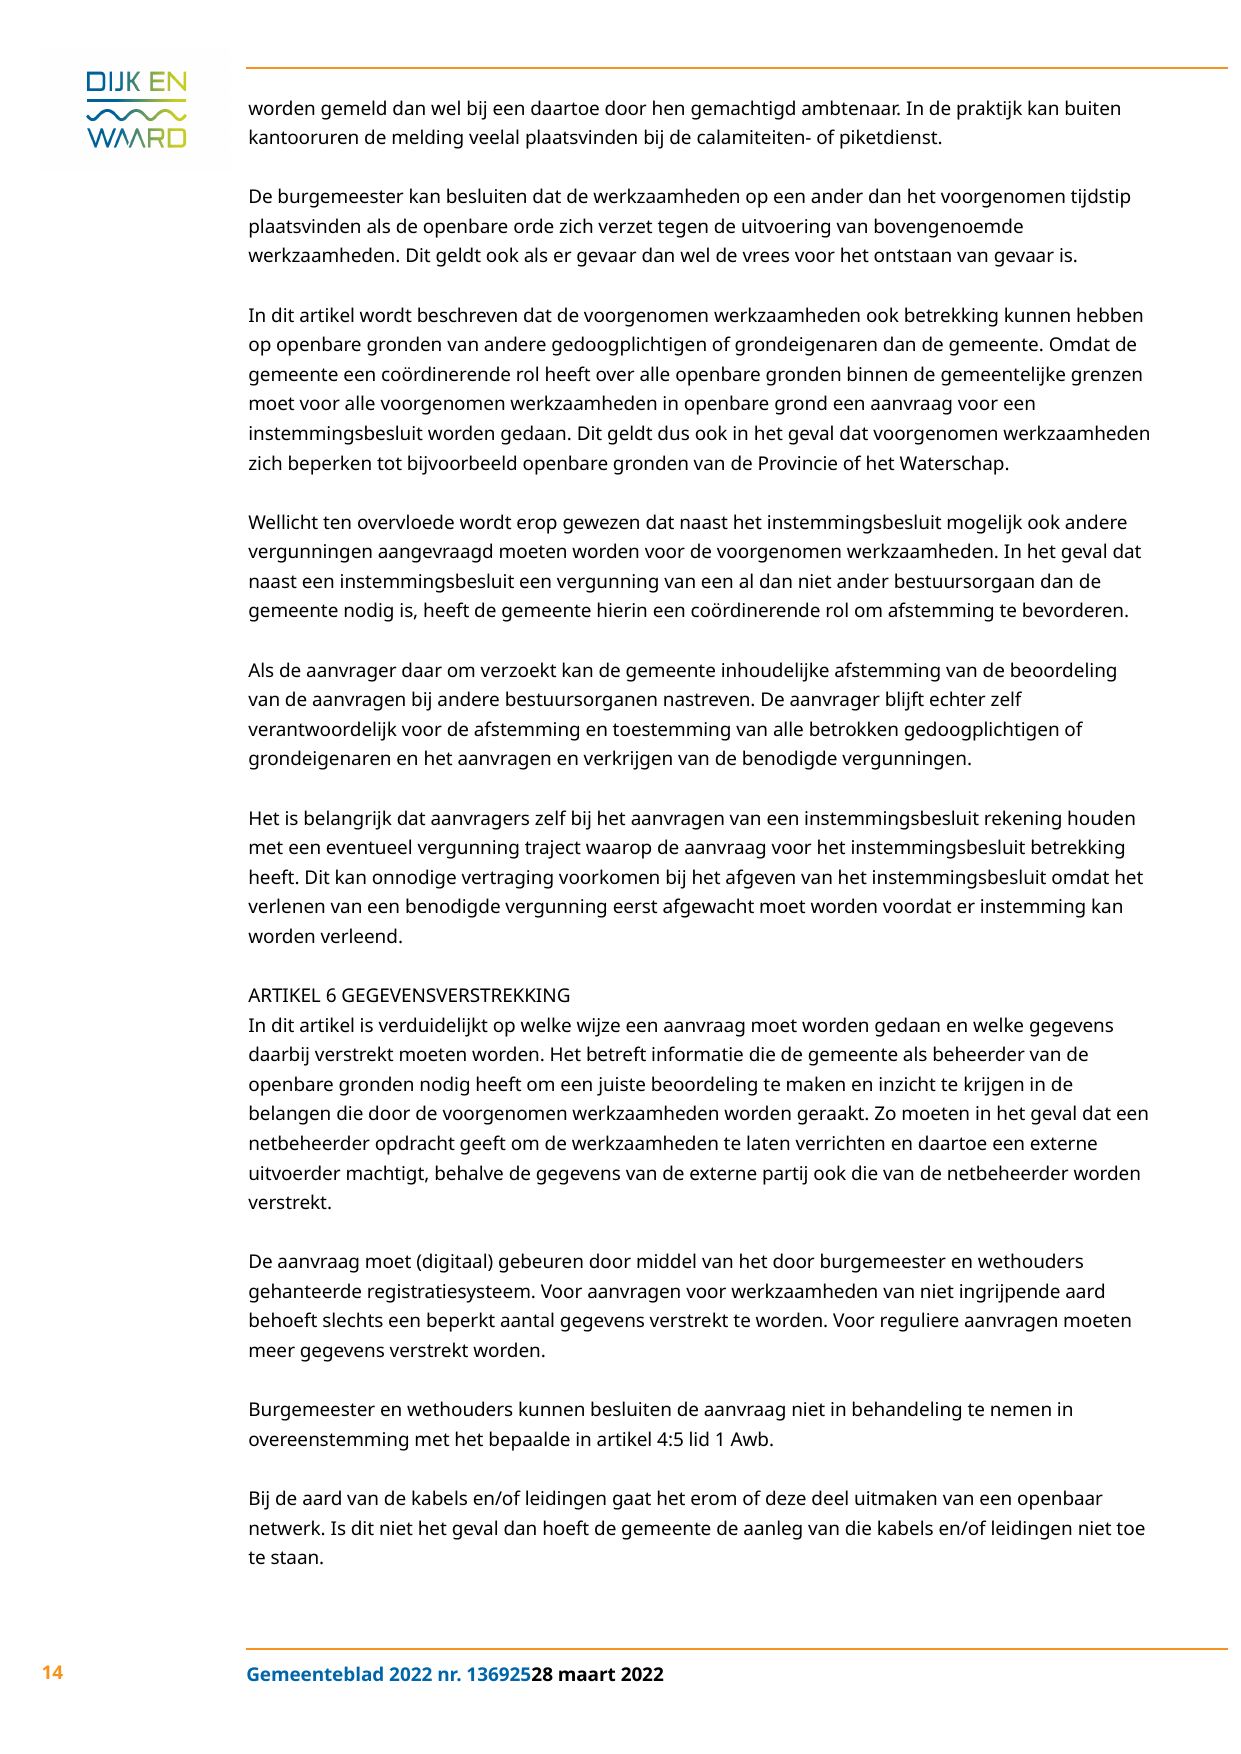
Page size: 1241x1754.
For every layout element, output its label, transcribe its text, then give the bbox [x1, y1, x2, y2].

picture [41, 47, 231, 172]
text Wellicht ten overvloede wordt erop gewezen dat naast het instemmingsbesluit mogelijk ook andere vergunningen aangevraagd moeten worden voor de voorgenomen werkzaamheden. In het geval dat naast een instemmingsbesluit een vergunning van een al dan niet ander bestuursorgaan dan de gemeente nodig is, heeft de gemeente hierin een coördinerende rol om afstemming te bevorderen. [248, 509, 1152, 623]
text De burgemeester kan besluiten dat de werkzaamheden op een ander dan het voorgenomen tijdstip plaatsvinden als de openbare orde zich verzet tegen de uitvoering van bovengenoemde werkzaamheden. Dit geldt ook als er gevaar dan wel de vrees voor het ontstaan van gevaar is. [248, 183, 1152, 268]
text In dit artikel is verduidelijkt op welke wijze een aanvraag moet worden gedaan en welke gegevens daarbij verstrekt moeten worden. Het betreft informatie die de gemeente als beheerder van de openbare gronden nodig heeft om een juiste beoordeling te maken en inzicht te krijgen in de belangen die door de voorgenomen werkzaamheden worden geraakt. Zo moeten in het geval dat een netbeheerder opdracht geeft om de werkzaamheden te laten verrichten en daartoe een externe uitvoerder machtigt, behalve de gegevens van de externe partij ook die van de netbeheerder worden verstrekt. [248, 1012, 1152, 1215]
text ARTIKEL 6 GEGEVENSVERSTREKKING [248, 982, 1152, 1008]
text In dit artikel wordt beschreven dat de voorgenomen werkzaamheden ook betrekking kunnen hebben op openbare gronden van andere gedoogplichtigen of grondeigenaren dan de gemeente. Omdat de gemeente een coördinerende rol heeft over alle openbare gronden binnen de gemeentelijke grenzen moet voor alle voorgenomen werkzaamheden in openbare grond een aanvraag voor een instemmingsbesluit worden gedaan. Dit geldt dus ook in het geval dat voorgenomen werkzaamheden zich beperken tot bijvoorbeeld openbare gronden van de Provincie of het Waterschap. [248, 302, 1152, 476]
text Burgemeester en wethouders kunnen besluiten de aanvraag niet in behandeling te nemen in overeenstemming met het bepaalde in artikel 4:5 lid 1 Awb. [248, 1396, 1152, 1452]
text Bij de aard van de kabels en/of leidingen gaat het erom of deze deel uitmaken van een openbaar netwerk. Is dit niet het geval dan hoeft de gemeente de aanleg van die kabels en/of leidingen niet toe te staan. [248, 1485, 1152, 1570]
text Het is belangrijk dat aanvragers zelf bij het aanvragen van een instemmingsbesluit rekening houden met een eventueel vergunning traject waarop de aanvraag voor het instemmingsbesluit betrekking heeft. Dit kan onnodige vertraging voorkomen bij het afgeven van het instemmingsbesluit omdat het verlenen van een benodigde vergunning eerst afgewacht moet worden voordat er instemming kan worden verleend. [248, 805, 1152, 949]
text De aanvraag moet (digitaal) gebeuren door middel van het door burgemeester en wethouders gehanteerde registratiesysteem. Voor aanvragen voor werkzaamheden van niet ingrijpende aard behoeft slechts een beperkt aantal gegevens verstrekt te worden. Voor reguliere aanvragen moeten meer gegevens verstrekt worden. [248, 1248, 1152, 1363]
text Als de aanvrager daar om verzoekt kan de gemeente inhoudelijke afstemming van de beoordeling van de aanvragen bij andere bestuursorganen nastreven. De aanvrager blijft echter zelf verantwoordelijk voor de afstemming en toestemming van alle betrokken gedoogplichtigen of grondeigenaren en het aanvragen en verkrijgen van de benodigde vergunningen. [248, 657, 1152, 771]
text worden gemeld dan wel bij een daartoe door hen gemachtigd ambtenaar. In de praktijk kan buiten kantooruren de melding veelal plaatsvinden bij de calamiteiten- of piketdienst. [248, 95, 1152, 150]
